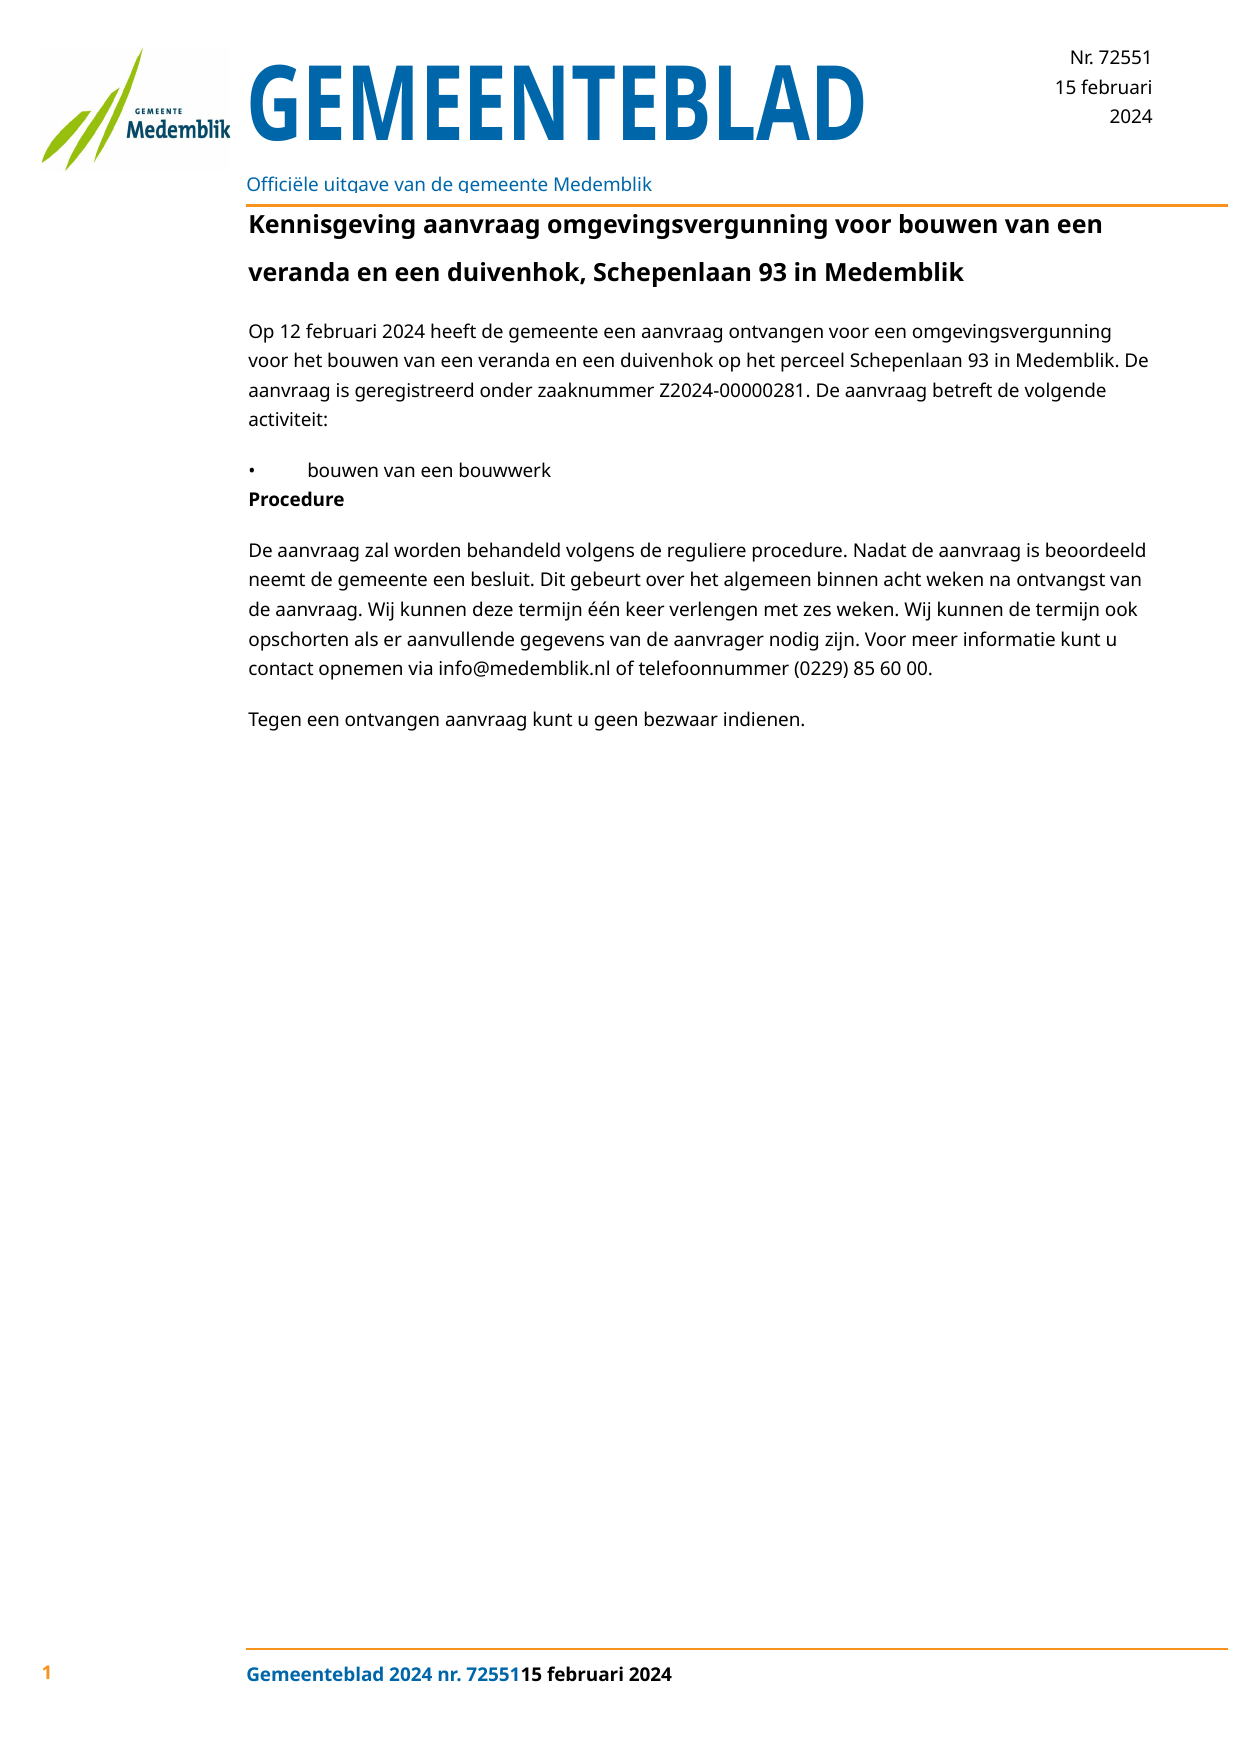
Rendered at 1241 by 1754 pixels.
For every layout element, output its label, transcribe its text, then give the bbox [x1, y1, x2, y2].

text De aanvraag zal worden behandeld volgens de reguliere procedure. Nadat de aanvraag is beoordeeld neemt de gemeente een besluit. Dit gebeurt over het algemeen binnen acht weken na ontvangst van de aanvraag. Wij kunnen deze termijn één keer verlengen met zes weken. Wij kunnen de termijn ook opschorten als er aanvullende gegevens van de aanvrager nodig zijn. Voor meer informatie kunt u contact opnemen via info@medemblik.nl of telefoonnummer (0229) 85 60 00. [248, 537, 1152, 681]
list bouwen van een bouwwerk [248, 457, 1152, 483]
picture [41, 47, 231, 172]
text Kennisgeving aanvraag omgevingsvergunning voor bouwen van een veranda en een duivenhok, Schepenlaan 93 in Medemblik [248, 207, 1152, 288]
text Op 12 februari 2024 heeft de gemeente een aanvraag ontvangen voor een omgevingsvergunning voor het bouwen van een veranda en een duivenhok op het perceel Schepenlaan 93 in Medemblik. De aanvraag is geregistreerd onder zaaknummer Z2024-00000281. De aanvraag betreft de volgende activiteit: [248, 318, 1152, 432]
text Tegen een ontvangen aanvraag kunt u geen bezwaar indienen. [248, 706, 1152, 732]
text Procedure [248, 487, 1152, 512]
